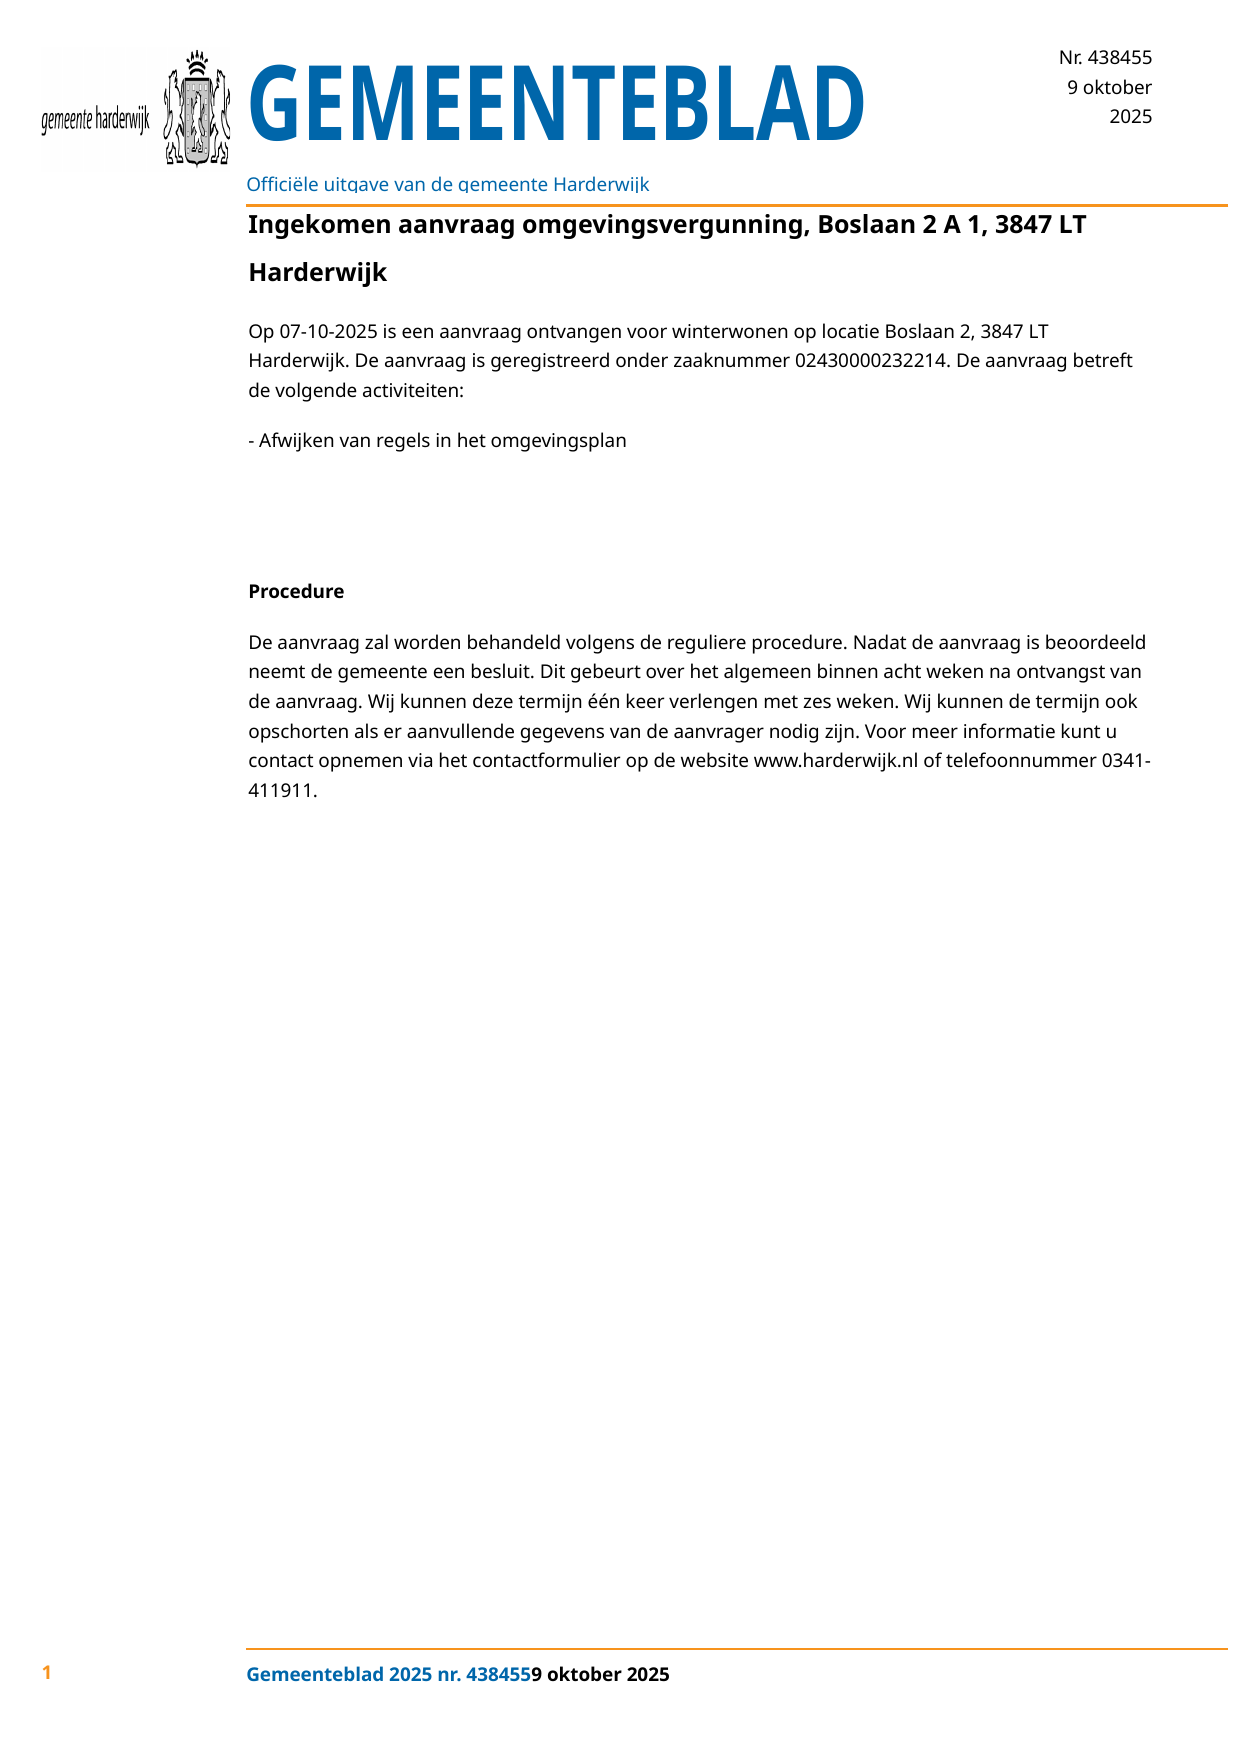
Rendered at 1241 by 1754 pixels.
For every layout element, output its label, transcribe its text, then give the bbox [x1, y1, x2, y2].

picture [41, 47, 231, 172]
text - Afwijken van regels in het omgevingsplan [248, 427, 1152, 453]
text Procedure [248, 579, 1152, 604]
text De aanvraag zal worden behandeld volgens de reguliere procedure. Nadat de aanvraag is beoordeeld neemt de gemeente een besluit. Dit gebeurt over het algemeen binnen acht weken na ontvangst van de aanvraag. Wij kunnen deze termijn één keer verlengen met zes weken. Wij kunnen de termijn ook opschorten als er aanvullende gegevens van de aanvrager nodig zijn. Voor meer informatie kunt u contact opnemen via het contactformulier op de website www.harderwijk.nl of telefoonnummer 0341-411911. [248, 629, 1152, 803]
text Ingekomen aanvraag omgevingsvergunning, Boslaan 2 A 1, 3847 LT Harderwijk [248, 207, 1152, 288]
text Op 07-10-2025 is een aanvraag ontvangen voor winterwonen op locatie Boslaan 2, 3847 LT Harderwijk. De aanvraag is geregistreerd onder zaaknummer 02430000232214. De aanvraag betreft de volgende activiteiten: [248, 318, 1152, 403]
